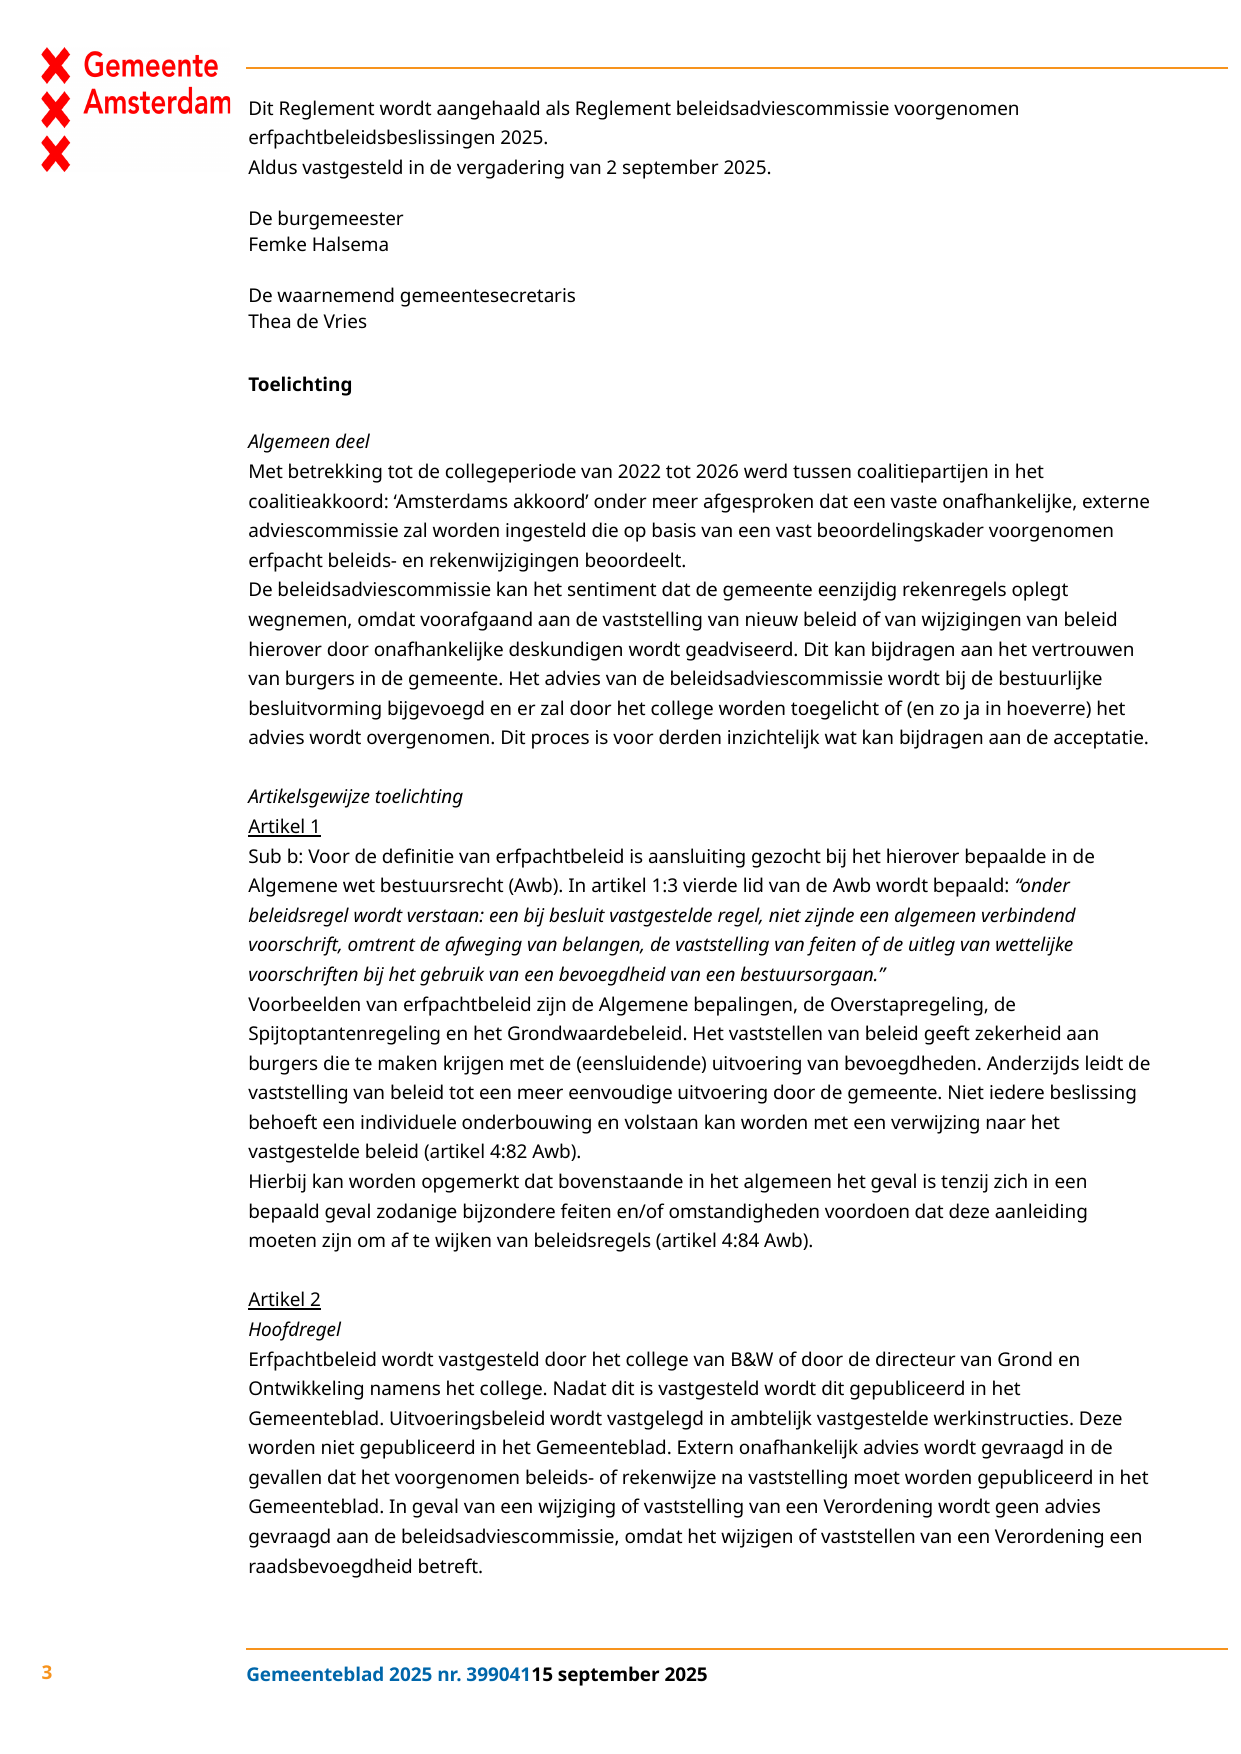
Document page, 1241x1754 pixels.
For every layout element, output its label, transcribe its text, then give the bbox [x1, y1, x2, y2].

text Dit Reglement wordt aangehaald als Reglement beleidsadviescommissie voorgenomen erfpachtbeleidsbeslissingen 2025. [248, 95, 1152, 150]
text Algemeen deel [248, 429, 1152, 454]
text Voorbeelden van erfpachtbeleid zijn de Algemene bepalingen, de Overstapregeling, de Spijtoptantenregeling en het Grondwaardebeleid. Het vaststellen van beleid geeft zekerheid aan burgers die te maken krijgen met de (eensluidende) uitvoering van bevoegdheden. Anderzijds leidt de vaststelling van beleid tot een meer eenvoudige uitvoering door de gemeente. Niet iedere beslissing behoeft een individuele onderbouwing en volstaan kan worden met een verwijzing naar het vastgestelde beleid (artikel 4:82 Awb). [248, 991, 1152, 1164]
text Artikel 1 [248, 813, 1152, 839]
text Toelichting [248, 360, 1152, 399]
text Artikel 2 [248, 1287, 1152, 1312]
text De burgemeester [248, 205, 1152, 231]
text Hoofdregel [248, 1316, 1152, 1342]
text Erfpachtbeleid wordt vastgesteld door het college van B&W of door de directeur van Grond en Ontwikkeling namens het college. Nadat dit is vastgesteld wordt dit gepubliceerd in het Gemeenteblad. Uitvoeringsbeleid wordt vastgelegd in ambtelijk vastgestelde werkinstructies. Deze worden niet gepubliceerd in het Gemeenteblad. Extern onafhankelijk advies wordt gevraagd in de gevallen dat het voorgenomen beleids- of rekenwijze na vaststelling moet worden gepubliceerd in het Gemeenteblad. In geval van een wijziging of vaststelling van een Verordening wordt geen advies gevraagd aan de beleidsadviescommissie, omdat het wijzigen of vaststellen van een Verordening een raadsbevoegdheid betreft. [248, 1346, 1152, 1578]
picture [41, 47, 231, 172]
text Hierbij kan worden opgemerkt dat bovenstaande in het algemeen het geval is tenzij zich in een bepaald geval zodanige bijzondere feiten en/of omstandigheden voordoen dat deze aanleiding moeten zijn om af te wijken van beleidsregels (artikel 4:84 Awb). [248, 1168, 1152, 1253]
text Artikelsgewijze toelichting [248, 784, 1152, 809]
text Femke Halsema [248, 231, 1152, 257]
text Aldus vastgesteld in de vergadering van 2 september 2025. [248, 154, 1152, 180]
text De beleidsadviescommissie kan het sentiment dat de gemeente eenzijdig rekenregels oplegt wegnemen, omdat voorafgaand aan de vaststelling van nieuw beleid of van wijzigingen van beleid hierover door onafhankelijke deskundigen wordt geadviseerd. Dit kan bijdragen aan het vertrouwen van burgers in de gemeente. Het advies van de beleidsadviescommissie wordt bij de bestuurlijke besluitvorming bijgevoegd en er zal door het college worden toegelicht of (en zo ja in hoeverre) het advies wordt overgenomen. Dit proces is voor derden inzichtelijk wat kan bijdragen aan de acceptatie. [248, 577, 1152, 750]
text Met betrekking tot de collegeperiode van 2022 tot 2026 werd tussen coalitiepartijen in het coalitieakkoord: ‘Amsterdams akkoord’ onder meer afgesproken dat een vaste onafhankelijke, externe adviescommissie zal worden ingesteld die op basis van een vast beoordelingskader voorgenomen erfpacht beleids- en rekenwijzigingen beoordeelt. [248, 458, 1152, 573]
text Sub b: Voor de definitie van erfpachtbeleid is aansluiting gezocht bij het hierover bepaalde in de Algemene wet bestuursrecht (Awb). In artikel 1:3 vierde lid van de Awb wordt bepaald: “onder beleidsregel wordt verstaan: een bij besluit vastgestelde regel, niet zijnde een algemeen verbindend voorschrift, omtrent de afweging van belangen, de vaststelling van feiten of de uitleg van wettelijke voorschriften bij het gebruik van een bevoegdheid van een bestuursorgaan.” [248, 843, 1152, 987]
text De waarnemend gemeentesecretaris [248, 283, 1152, 308]
text Thea de Vries [248, 308, 1152, 334]
